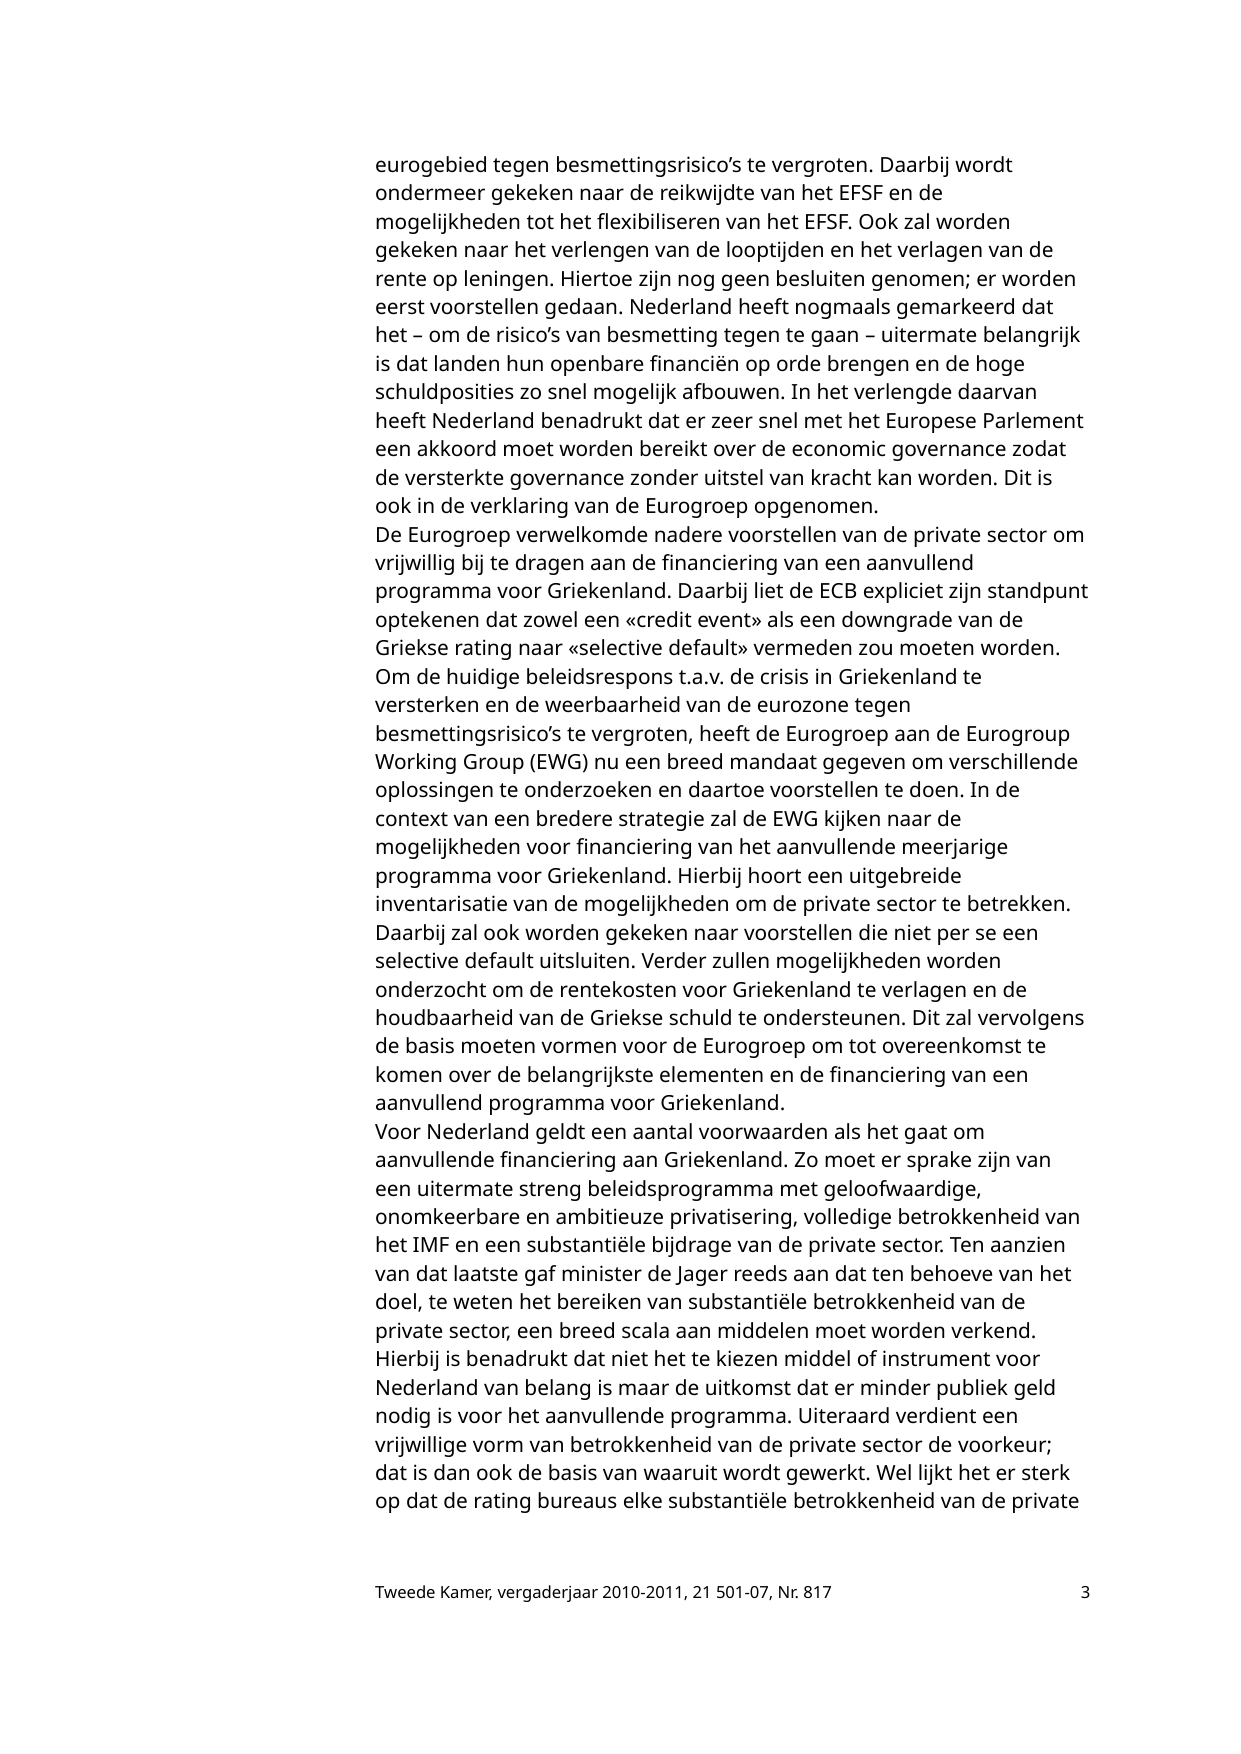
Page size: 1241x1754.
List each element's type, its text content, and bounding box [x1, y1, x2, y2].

text Voor Nederland geldt een aantal voorwaarden als het gaat om aanvullende financiering aan Griekenland. Zo moet er sprake zijn van een uitermate streng beleidsprogramma met geloofwaardige, onomkeerbare en ambitieuze privatisering, volledige betrokkenheid van het IMF en een substantiële bijdrage van de private sector. Ten aanzien van dat laatste gaf minister de Jager reeds aan dat ten behoeve van het doel, te weten het bereiken van substantiële betrokkenheid van de private sector, een breed scala aan middelen moet worden verkend. Hierbij is benadrukt dat niet het te kiezen middel of instrument voor Nederland van belang is maar de uitkomst dat er minder publiek geld nodig is voor het aanvullende programma. Uiteraard verdient een vrijwillige vorm van betrokkenheid van de private sector de voorkeur; dat is dan ook de basis van waaruit wordt gewerkt. Wel lijkt het er sterk op dat de rating bureaus elke substantiële betrokkenheid van de private [375, 1117, 1090, 1515]
text eurogebied tegen besmettingsrisico’s te vergroten. Daarbij wordt ondermeer gekeken naar de reikwijdte van het EFSF en de mogelijkheden tot het flexibiliseren van het EFSF. Ook zal worden gekeken naar het verlengen van de looptijden en het verlagen van de rente op leningen. Hiertoe zijn nog geen besluiten genomen; er worden eerst voorstellen gedaan. Nederland heeft nogmaals gemarkeerd dat het – om de risico’s van besmetting tegen te gaan – uitermate belangrijk is dat landen hun openbare financiën op orde brengen en de hoge schuldposities zo snel mogelijk afbouwen. In het verlengde daarvan heeft Nederland benadrukt dat er zeer snel met het Europese Parlement een akkoord moet worden bereikt over de economic governance zodat de versterkte governance zonder uitstel van kracht kan worden. Dit is ook in de verklaring van de Eurogroep opgenomen. [375, 150, 1090, 520]
text De Eurogroep verwelkomde nadere voorstellen van de private sector om vrijwillig bij te dragen aan de financiering van een aanvullend programma voor Griekenland. Daarbij liet de ECB expliciet zijn standpunt optekenen dat zowel een «credit event» als een downgrade van de Griekse rating naar «selective default» vermeden zou moeten worden. Om de huidige beleidsrespons t.a.v. de crisis in Griekenland te versterken en de weerbaarheid van de eurozone tegen besmettingsrisico’s te vergroten, heeft de Eurogroep aan de Eurogroup Working Group (EWG) nu een breed mandaat gegeven om verschillende oplossingen te onderzoeken en daartoe voorstellen te doen. In de context van een bredere strategie zal de EWG kijken naar de mogelijkheden voor financiering van het aanvullende meerjarige programma voor Griekenland. Hierbij hoort een uitgebreide inventarisatie van de mogelijkheden om de private sector te betrekken. Daarbij zal ook worden gekeken naar voorstellen die niet per se een selective default uitsluiten. Verder zullen mogelijkheden worden onderzocht om de rentekosten voor Griekenland te verlagen en de houdbaarheid van de Griekse schuld te ondersteunen. Dit zal vervolgens de basis moeten vormen voor de Eurogroep om tot overeenkomst te komen over de belangrijkste elementen en de financiering van een aanvullend programma voor Griekenland. [375, 520, 1090, 1117]
